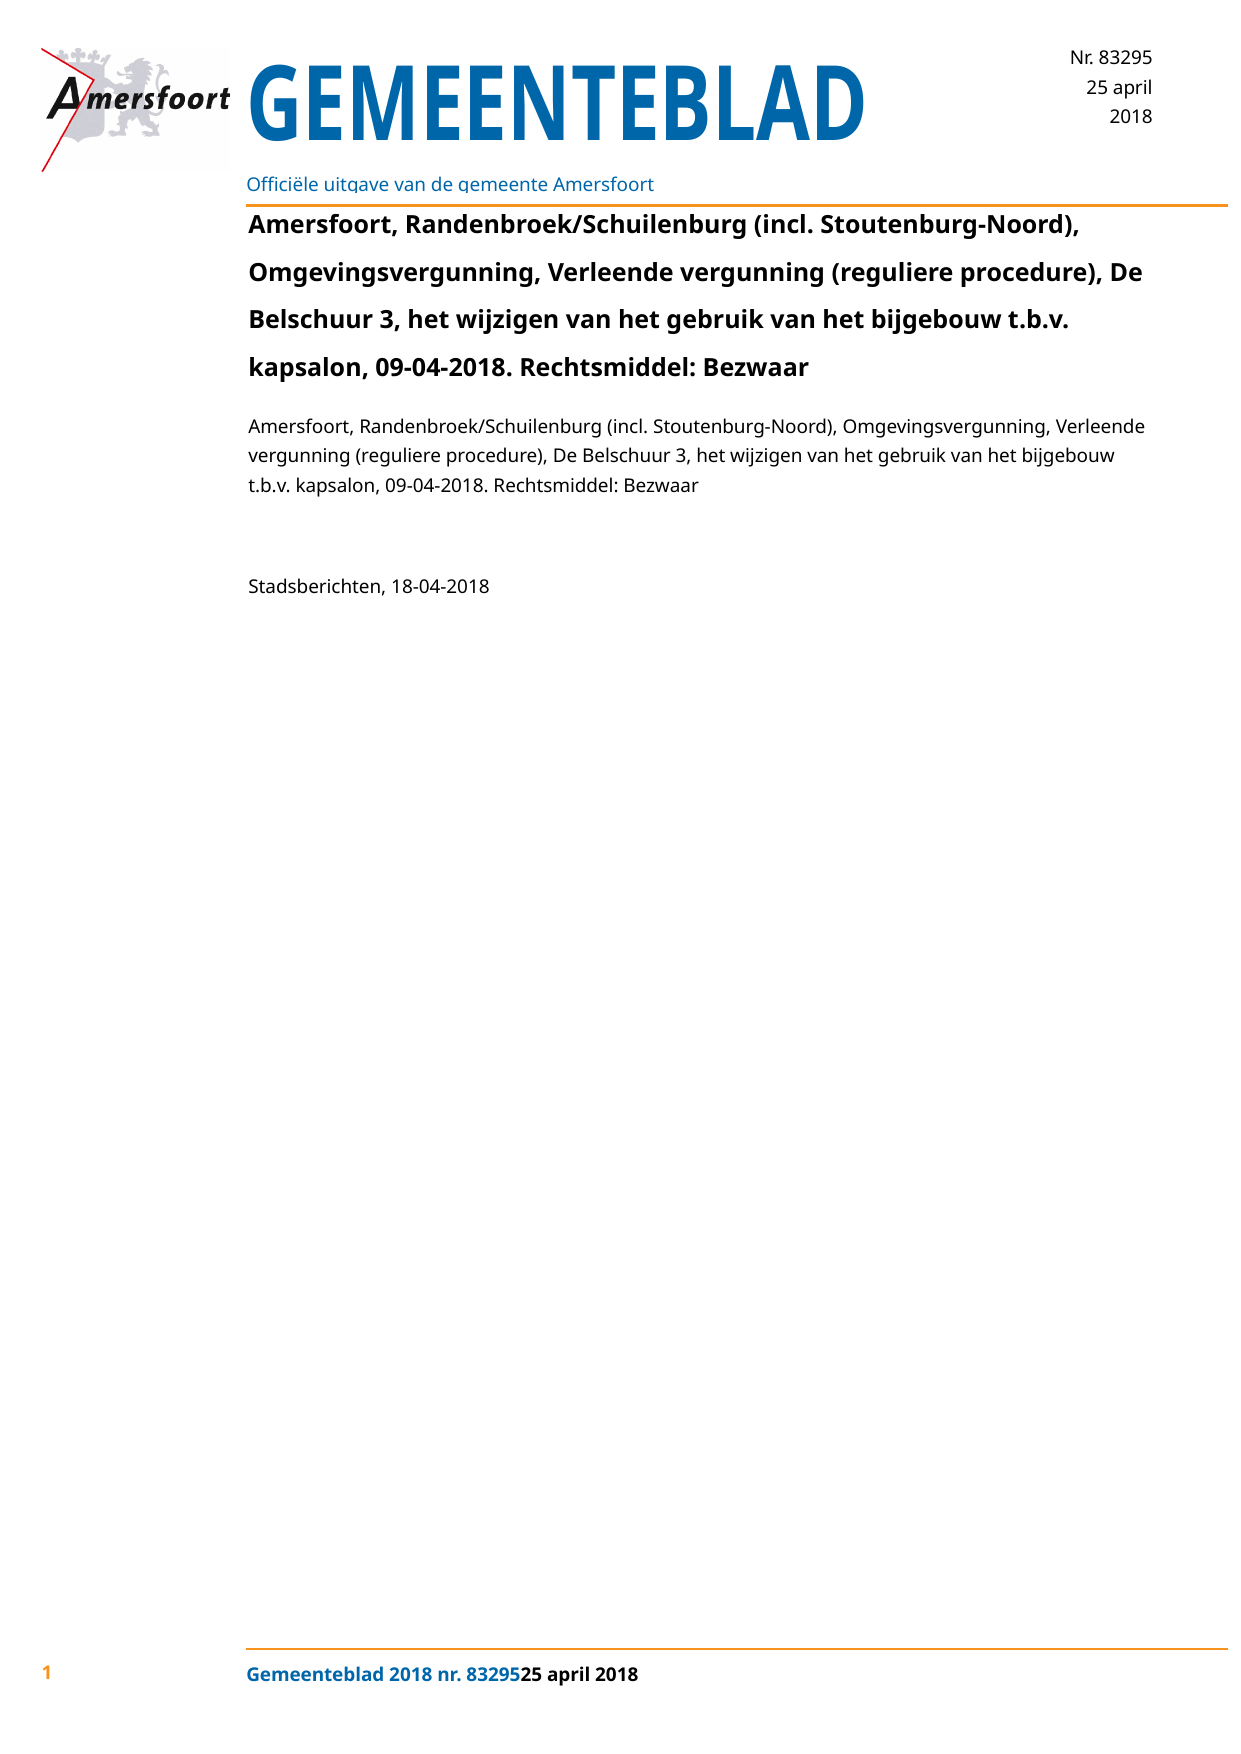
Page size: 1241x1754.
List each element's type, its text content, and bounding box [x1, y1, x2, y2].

text Amersfoort, Randenbroek/Schuilenburg (incl. Stoutenburg-Noord), Omgevingsvergunning, Verleende vergunning (reguliere procedure), De Belschuur 3, het wijzigen van het gebruik van het bijgebouw t.b.v. kapsalon, 09-04-2018. Rechtsmiddel: Bezwaar [248, 413, 1152, 498]
text Stadsberichten, 18-04-2018 [248, 573, 1152, 599]
text Amersfoort, Randenbroek/Schuilenburg (incl. Stoutenburg-Noord), Omgevingsvergunning, Verleende vergunning (reguliere procedure), De Belschuur 3, het wijzigen van het gebruik van het bijgebouw t.b.v. kapsalon, 09-04-2018. Rechtsmiddel: Bezwaar [248, 207, 1152, 384]
picture [41, 47, 231, 172]
